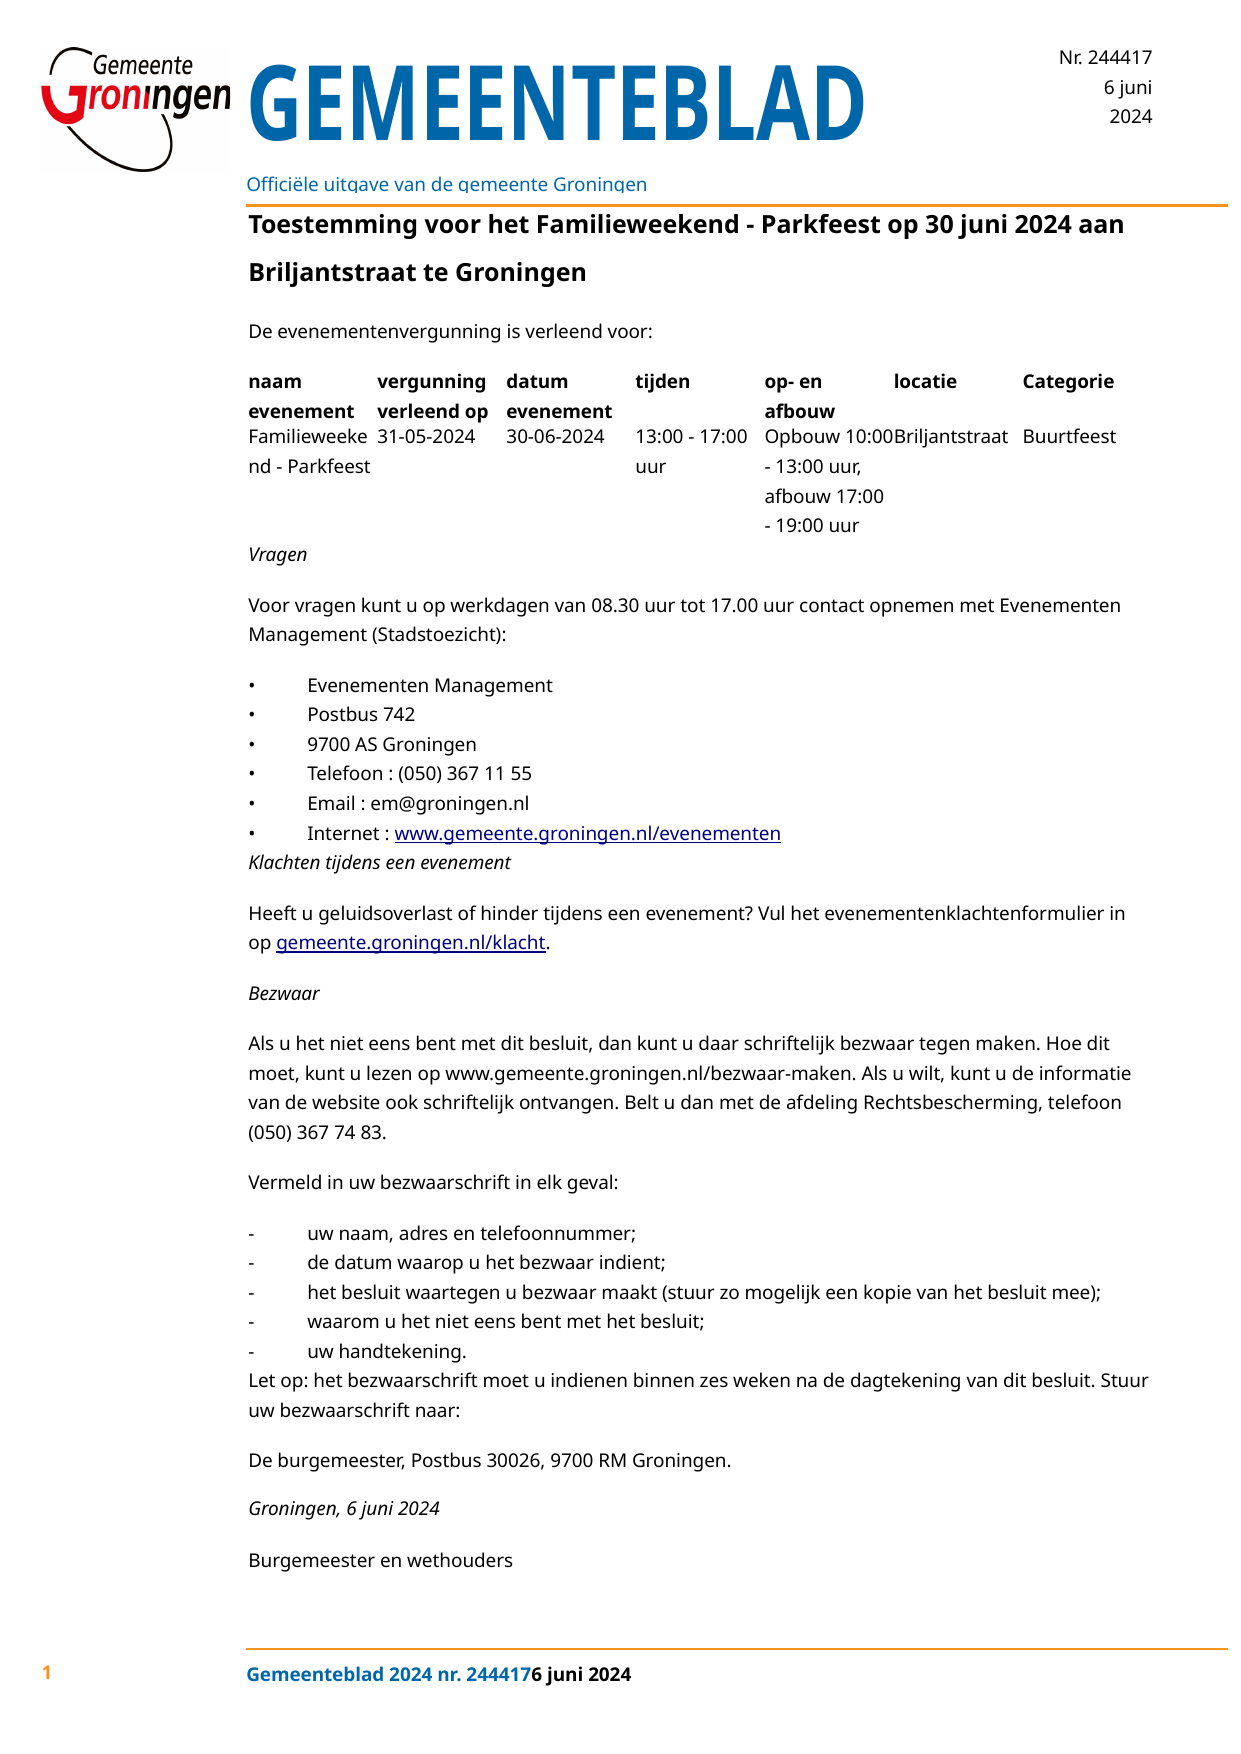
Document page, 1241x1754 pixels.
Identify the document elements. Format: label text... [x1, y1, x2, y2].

text Vermeld in uw bezwaarschrift in elk geval: [248, 1169, 1152, 1195]
table_header op- en afbouw [764, 369, 893, 424]
list het besluit waartegen u bezwaar maakt (stuur zo mogelijk een kopie van het besluit mee); [248, 1279, 1152, 1305]
list Internet : www.gemeente.groningen.nl/evenementen [248, 820, 1152, 846]
list Postbus 742 [248, 701, 1152, 727]
list 9700 AS Groningen [248, 731, 1152, 757]
table_header naam evenement [248, 369, 377, 424]
picture [41, 47, 231, 172]
text Let op: het bezwaarschrift moet u indienen binnen zes weken na de dagtekening van dit besluit. Stuur uw bezwaarschrift naar: [248, 1368, 1152, 1423]
list Evenementen Management [248, 672, 1152, 698]
table_cell 31-05-2024 [377, 424, 506, 538]
list uw naam, adres en telefoonnummer; [248, 1220, 1152, 1246]
text De evenementenvergunning is verleend voor: [248, 318, 1152, 344]
text Vragen [248, 541, 1152, 567]
table_header vergunning verleend op [377, 369, 506, 424]
list Email : em@groningen.nl [248, 790, 1152, 816]
text Burgemeester en wethouders [248, 1547, 1152, 1573]
table_header tijden [635, 369, 764, 424]
list uw handtekening. [248, 1338, 1152, 1364]
table_cell Buurtfeest [1023, 424, 1152, 538]
table_cell 30-06-2024 [506, 424, 635, 538]
text Toestemming voor het Familieweekend - Parkfeest op 30 juni 2024 aan Briljantstraat te Groningen [248, 207, 1152, 288]
text Als u het niet eens bent met dit besluit, dan kunt u daar schriftelijk bezwaar tegen maken. Hoe dit moet, kunt u lezen op www.gemeente.groningen.nl/bezwaar-maken. Als u wilt, kunt u de informatie van de website ook schriftelijk ontvangen. Belt u dan met de afdeling Rechtsbescherming, telefoon (050) 367 74 83. [248, 1030, 1152, 1145]
text Bezwaar [248, 980, 1152, 1006]
list waarom u het niet eens bent met het besluit; [248, 1308, 1152, 1334]
table_cell 13:00 - 17:00 uur [635, 424, 764, 538]
table_cell Opbouw 10:00 - 13:00 uur, afbouw 17:00 - 19:00 uur [764, 424, 893, 538]
text Klachten tijdens een evenement [248, 849, 1152, 875]
list de datum waarop u het bezwaar indient; [248, 1249, 1152, 1275]
text Groningen, 6 juni 2024 [248, 1496, 1152, 1521]
table_cell Briljantstraat [894, 424, 1022, 538]
table_header datum evenement [506, 369, 635, 424]
text Heeft u geluidsoverlast of hinder tijdens een evenement? Vul het evenementenklachtenformulier in op gemeente.groningen.nl/klacht. [248, 900, 1152, 955]
table_cell Familieweekend - Parkfeest [248, 424, 377, 538]
list Telefoon : (050) 367 11 55 [248, 761, 1152, 786]
text Voor vragen kunt u op werkdagen van 08.30 uur tot 17.00 uur contact opnemen met Evenementen Management (Stadstoezicht): [248, 592, 1152, 647]
table_header Categorie [1023, 369, 1152, 424]
text De burgemeester, Postbus 30026, 9700 RM Groningen. [248, 1448, 1152, 1473]
table_header locatie [894, 369, 1022, 424]
